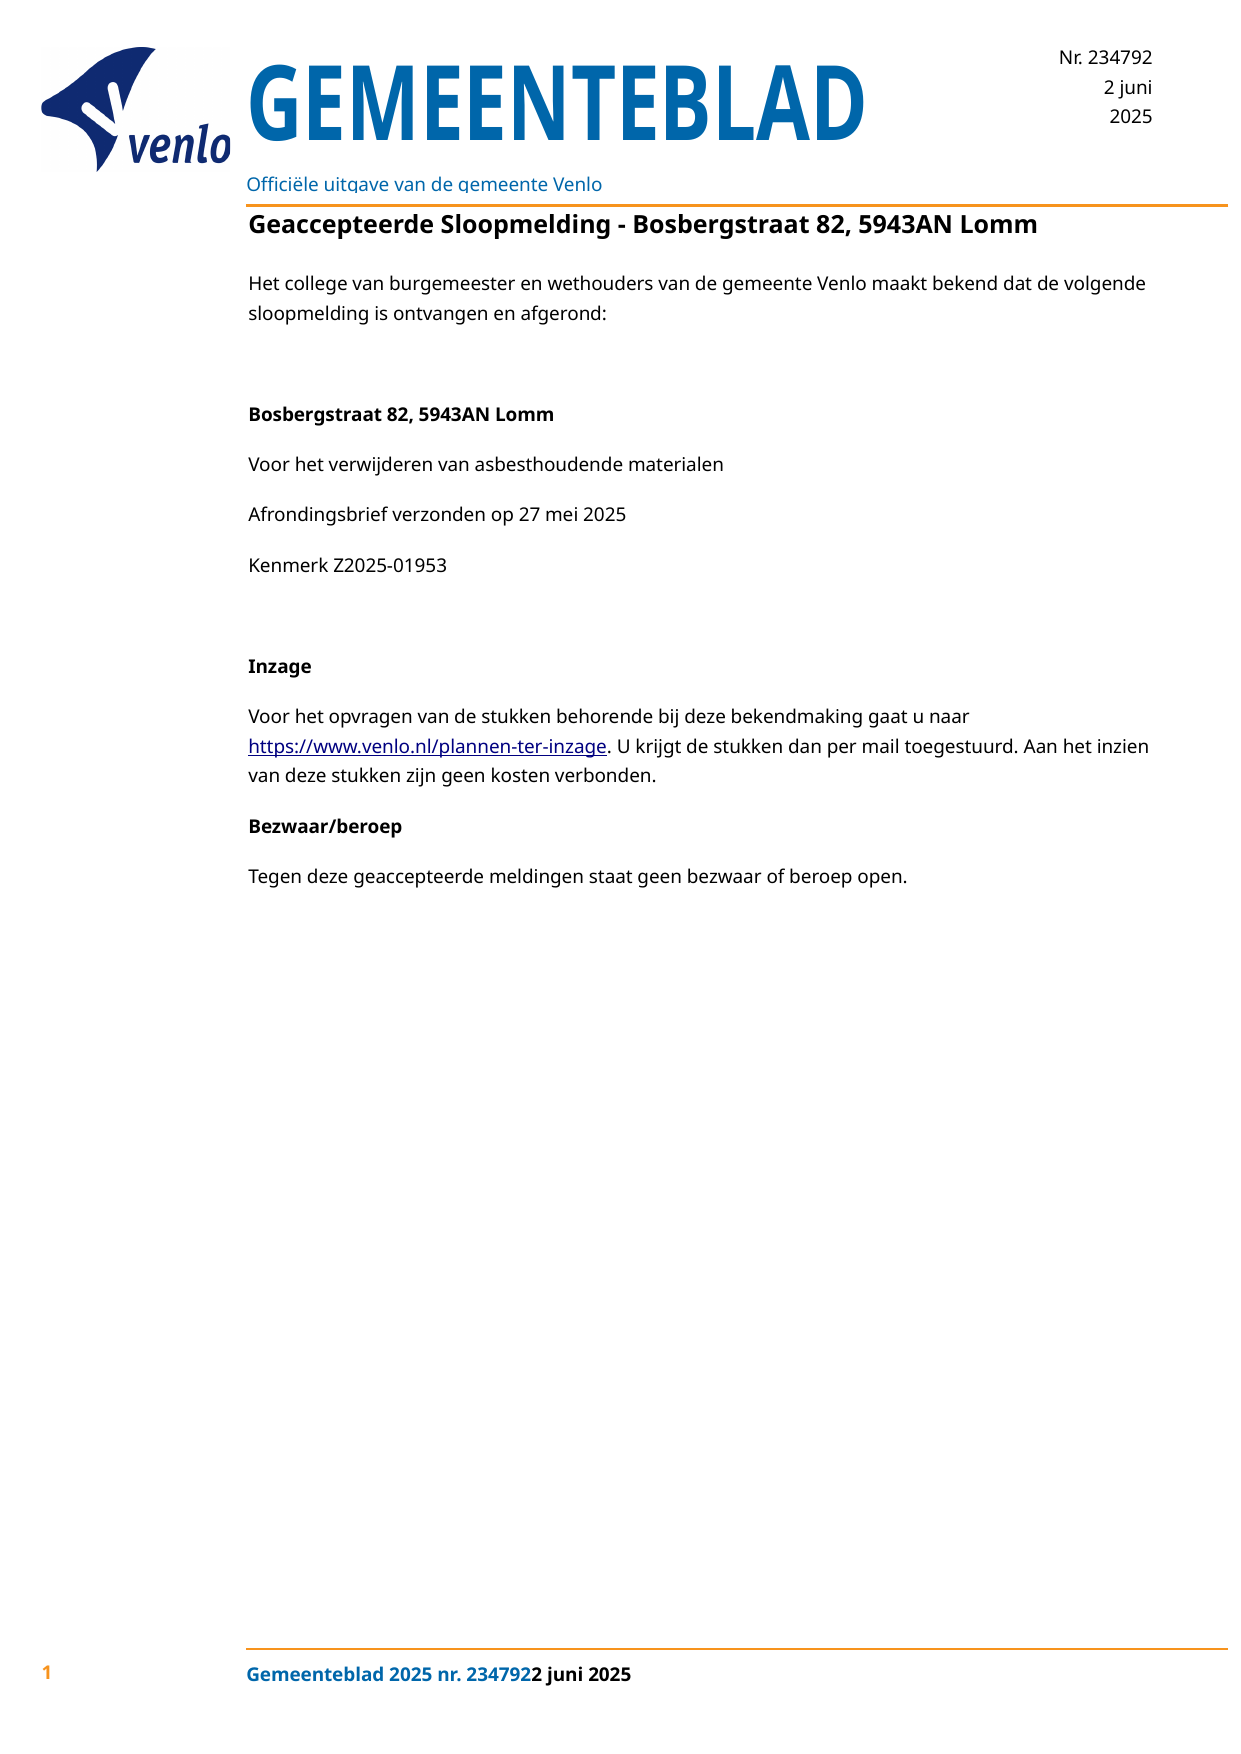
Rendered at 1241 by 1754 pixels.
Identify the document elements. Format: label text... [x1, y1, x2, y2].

text Geaccepteerde Sloopmelding - Bosbergstraat 82, 5943AN Lomm [248, 207, 1152, 241]
text Afrondingsbrief verzonden op 27 mei 2025 [248, 502, 1152, 527]
text Tegen deze geaccepteerde meldingen staat geen bezwaar of beroep open. [248, 863, 1152, 889]
text Kenmerk Z2025-01953 [248, 552, 1152, 578]
text Het college van burgemeester en wethouders van de gemeente Venlo maakt bekend dat de volgende sloopmelding is ontvangen en afgerond: [248, 270, 1152, 326]
text Voor het opvragen van de stukken behorende bij deze bekendmaking gaat u naar https://www.venlo.nl/plannen-ter-inzage. U krijgt de stukken dan per mail toegestuurd. Aan het inzien van deze stukken zijn geen kosten verbonden. [248, 703, 1152, 788]
picture [41, 47, 231, 172]
text Bezwaar/beroep [248, 813, 1152, 838]
text Inzage [248, 653, 1152, 678]
text Bosbergstraat 82, 5943AN Lomm [248, 401, 1152, 426]
text Voor het verwijderen van asbesthoudende materialen [248, 451, 1152, 477]
